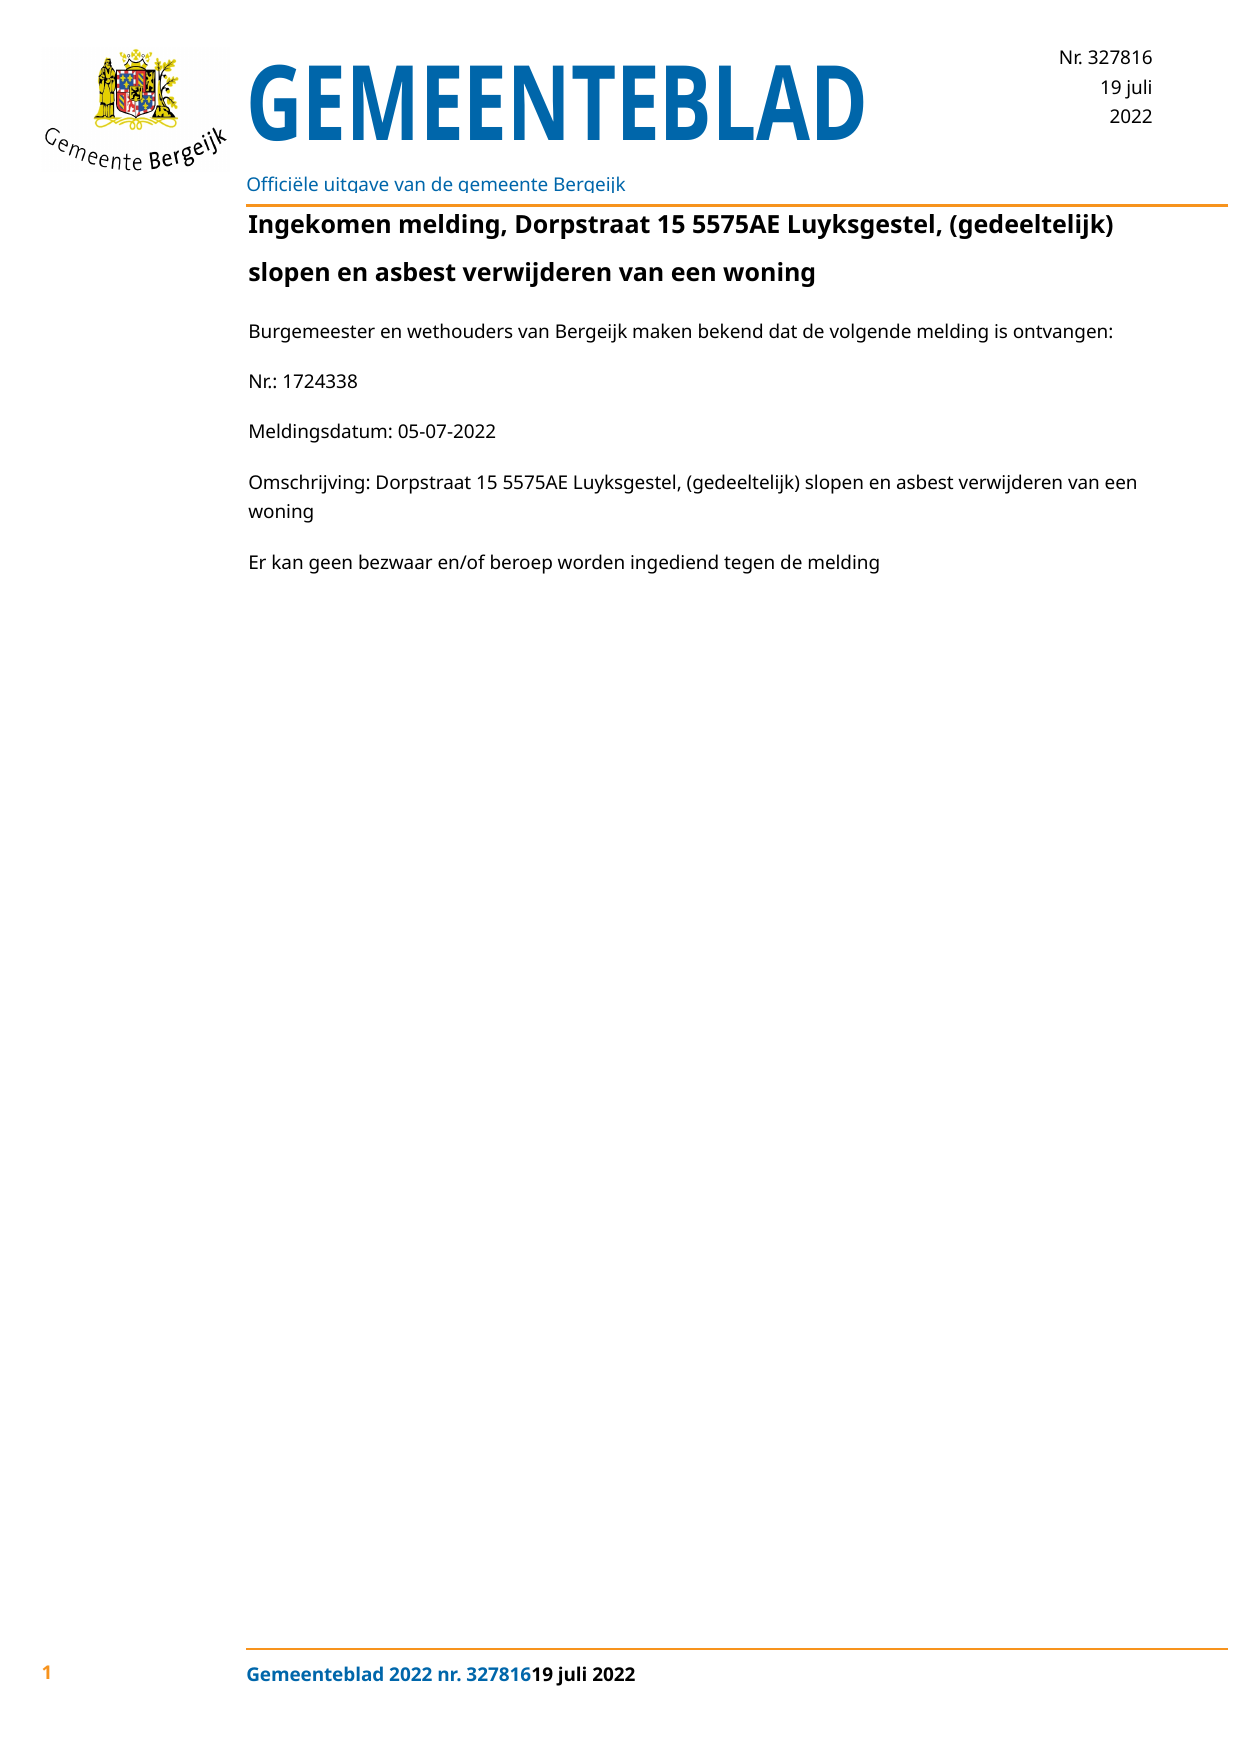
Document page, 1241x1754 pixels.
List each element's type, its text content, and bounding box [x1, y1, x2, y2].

text Er kan geen bezwaar en/of beroep worden ingediend tegen de melding [248, 549, 1152, 575]
text Ingekomen melding, Dorpstraat 15 5575AE Luyksgestel, (gedeeltelijk) slopen en asbest verwijderen van een woning [248, 207, 1152, 288]
text Meldingsdatum: 05-07-2022 [248, 419, 1152, 444]
text Nr.: 1724338 [248, 368, 1152, 394]
text Omschrijving: Dorpstraat 15 5575AE Luyksgestel, (gedeeltelijk) slopen en asbest verwijderen van een woning [248, 469, 1152, 524]
picture [41, 47, 231, 172]
text Burgemeester en wethouders van Bergeijk maken bekend dat de volgende melding is ontvangen: [248, 318, 1152, 344]
